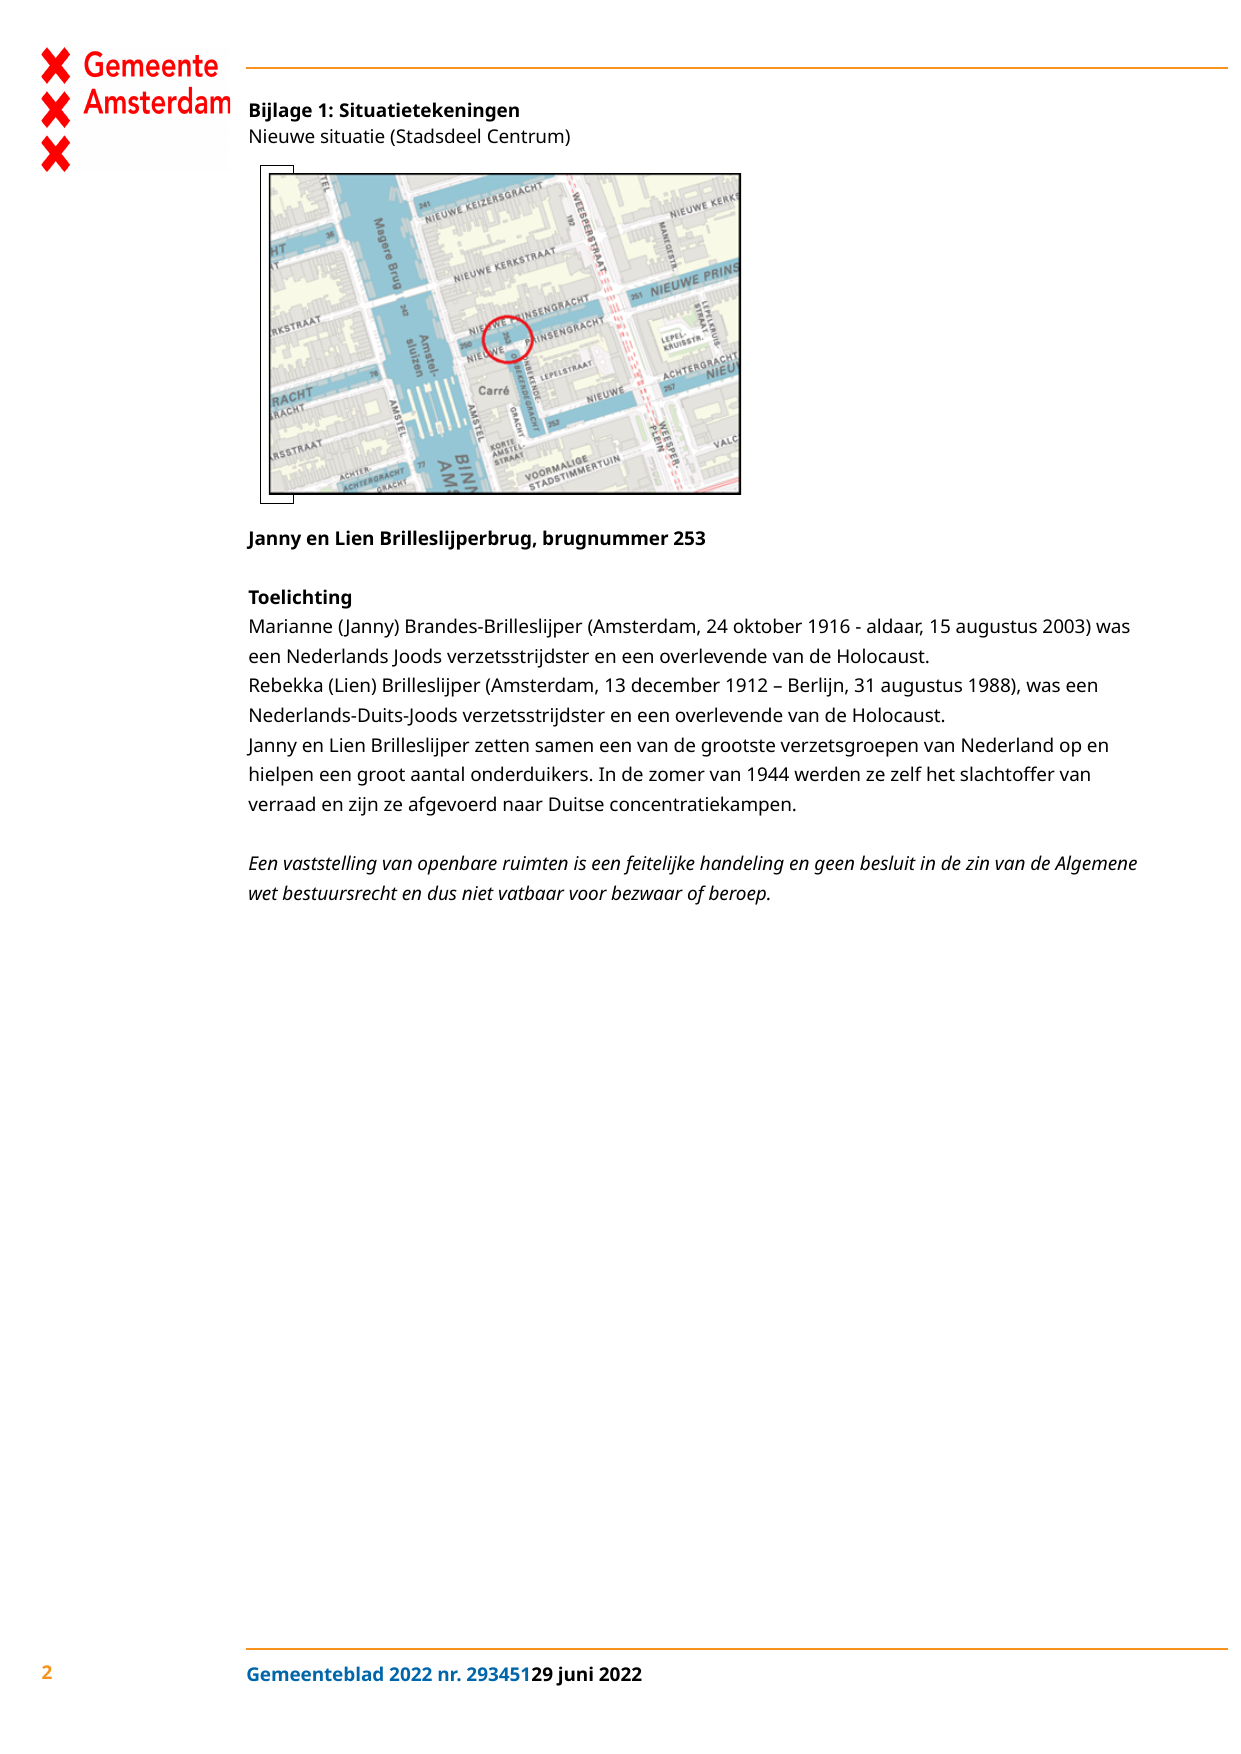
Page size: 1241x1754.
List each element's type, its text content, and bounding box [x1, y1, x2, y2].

text Janny en Lien Brilleslijper zetten samen een van de grootste verzetsgroepen van Nederland op en hielpen een groot aantal onderduikers. In de zomer van 1944 werden ze zelf het slachtoffer van verraad en zijn ze afgevoerd naar Duitse concentratiekampen. [248, 732, 1152, 817]
text Bijlage 1: Situatietekeningen [248, 95, 1152, 123]
text Nieuwe situatie (Stadsdeel Centrum) [248, 123, 1152, 149]
text Een vaststelling van openbare ruimten is een feitelijke handeling en geen besluit in de zin van de Algemene wet bestuursrecht en dus niet vatbaar voor bezwaar of beroep. [248, 850, 1152, 905]
picture [268, 173, 742, 495]
text Rebekka (Lien) Brilleslijper (Amsterdam, 13 december 1912 – Berlijn, 31 augustus 1988), was een Nederlands-Duits-Joods verzetsstrijdster en een overlevende van de Holocaust. [248, 673, 1152, 728]
picture [41, 47, 231, 172]
text Marianne (Janny) Brandes-Brilleslijper (Amsterdam, 24 oktober 1916 - aldaar, 15 augustus 2003) was een Nederlands Joods verzetsstrijdster en een overlevende van de Holocaust. [248, 613, 1152, 669]
text Toelichting [248, 584, 1152, 609]
text Janny en Lien Brilleslijperbrug, brugnummer 253 [248, 525, 1152, 550]
